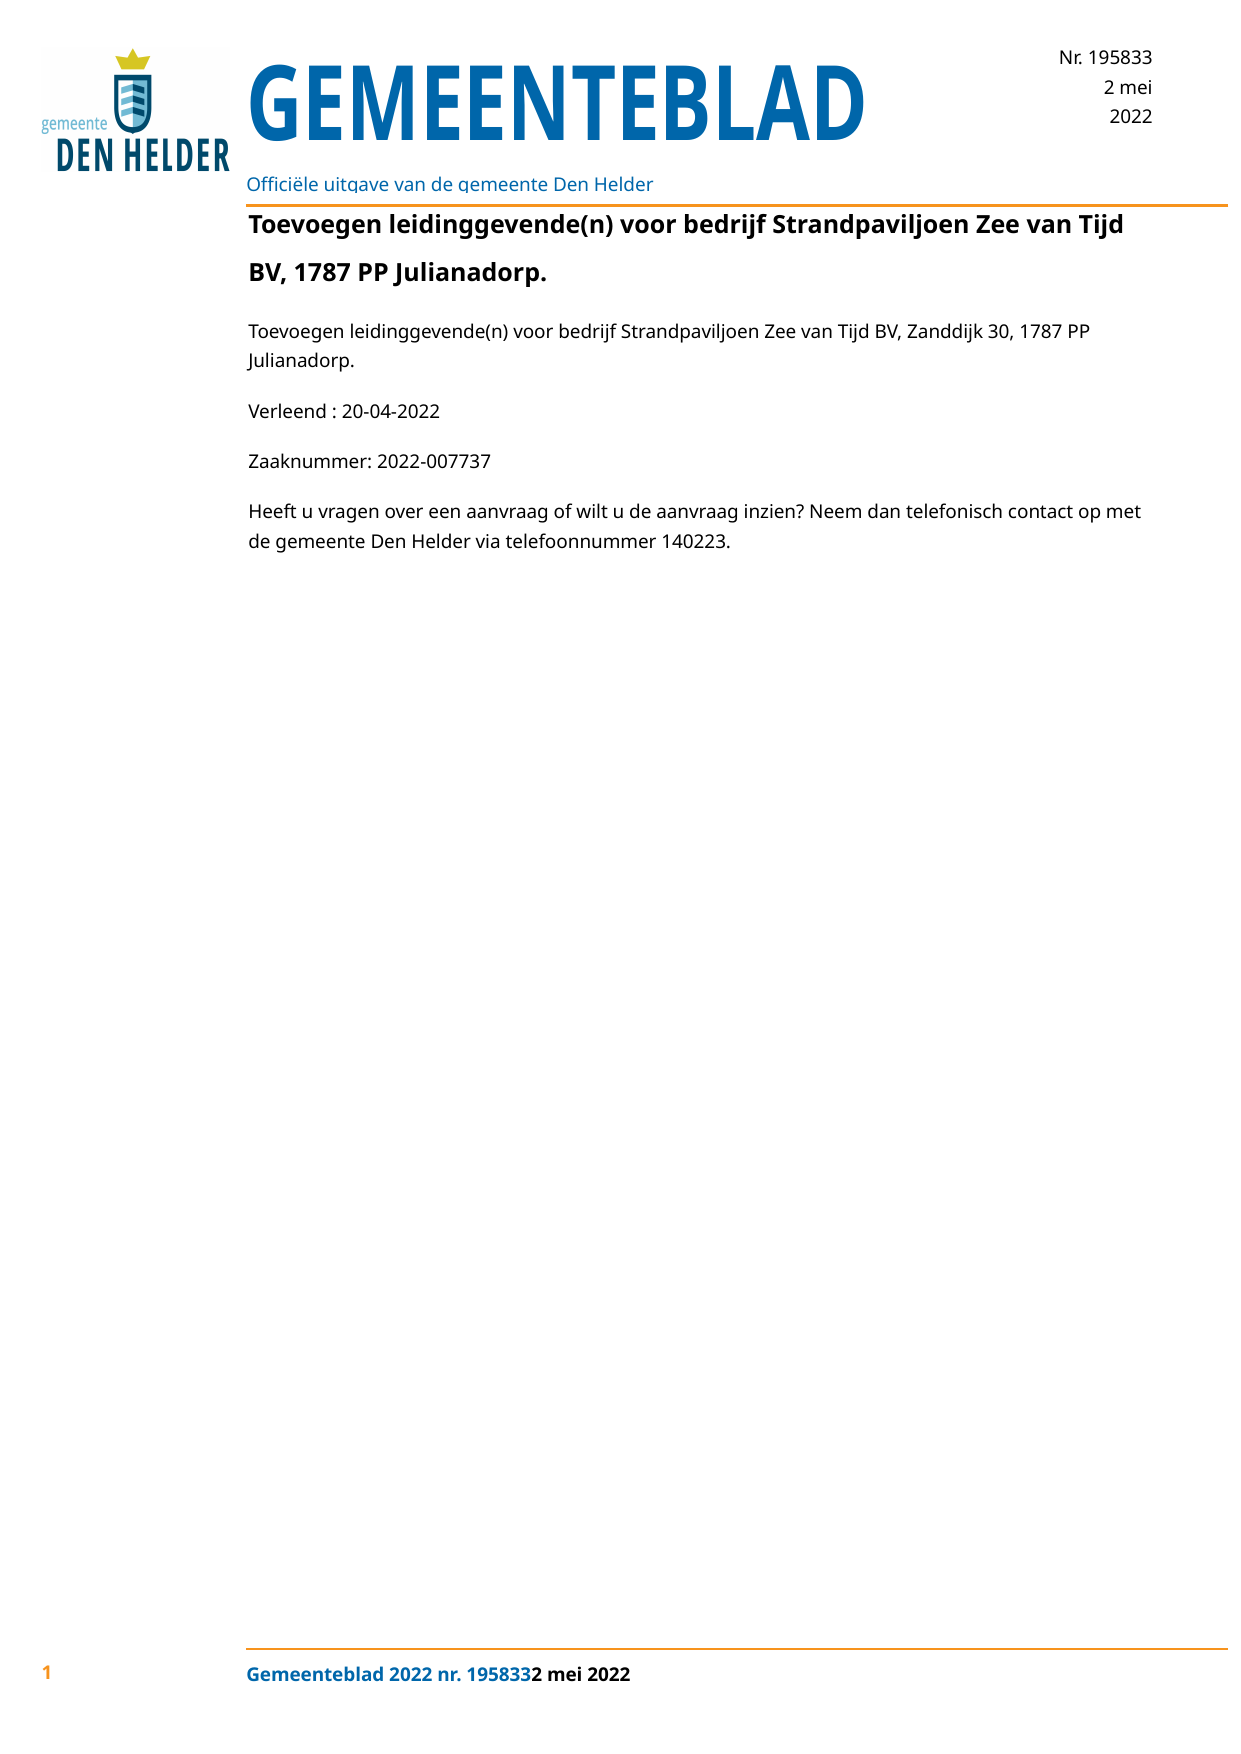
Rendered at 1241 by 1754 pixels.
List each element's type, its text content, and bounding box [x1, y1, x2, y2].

picture [41, 47, 231, 172]
text Verleend : 20-04-2022 [248, 398, 1152, 424]
text Toevoegen leidinggevende(n) voor bedrijf Strandpaviljoen Zee van Tijd BV, Zanddijk 30, 1787 PP Julianadorp. [248, 318, 1152, 373]
picture [182, 144, 187, 165]
picture [63, 144, 68, 165]
picture [130, 157, 135, 172]
picture [100, 154, 106, 172]
picture [220, 160, 224, 172]
text Zaaknummer: 2022-007737 [248, 448, 1152, 474]
text Heeft u vragen over een aanvraag of wilt u de aanvraag inzien? Neem dan telefonisch contact op met de gemeente Den Helder via telefoonnummer 140223. [248, 499, 1152, 554]
text Toevoegen leidinggevende(n) voor bedrijf Strandpaviljoen Zee van Tijd BV, 1787 PP Julianadorp. [248, 207, 1152, 288]
